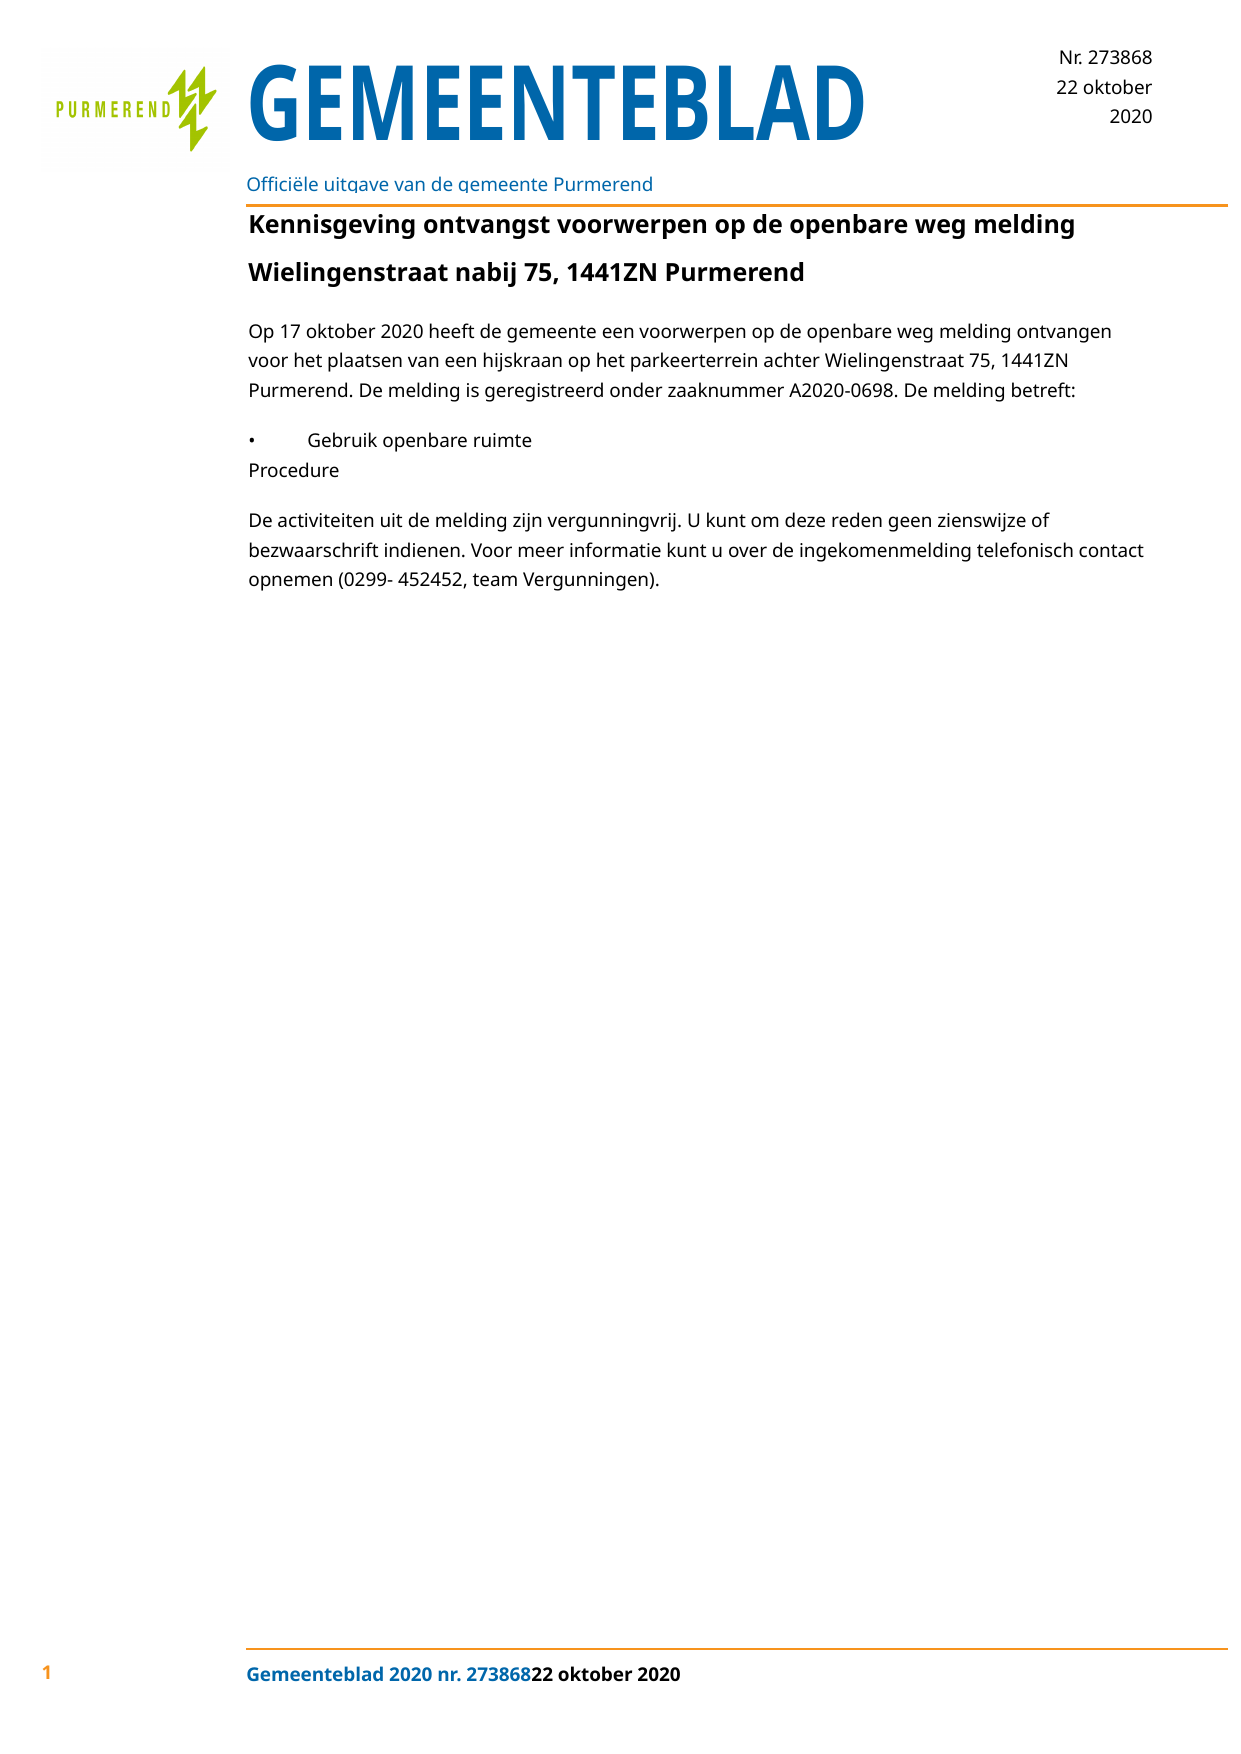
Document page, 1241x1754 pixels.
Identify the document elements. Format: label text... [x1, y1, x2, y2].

text De activiteiten uit de melding zijn vergunningvrij. U kunt om deze reden geen zienswijze of bezwaarschrift indienen. Voor meer informatie kunt u over de ingekomenmelding telefonisch contact opnemen (0299- 452452, team Vergunningen). [248, 507, 1152, 592]
text Op 17 oktober 2020 heeft de gemeente een voorwerpen op de openbare weg melding ontvangen voor het plaatsen van een hijskraan op het parkeerterrein achter Wielingenstraat 75, 1441ZN Purmerend. De melding is geregistreerd onder zaaknummer A2020-0698. De melding betreft: [248, 318, 1152, 403]
picture [41, 47, 231, 172]
list Gebruik openbare ruimte [248, 427, 1152, 453]
text Kennisgeving ontvangst voorwerpen op de openbare weg melding Wielingenstraat nabij 75, 1441ZN Purmerend [248, 207, 1152, 288]
text Procedure [248, 457, 1152, 483]
